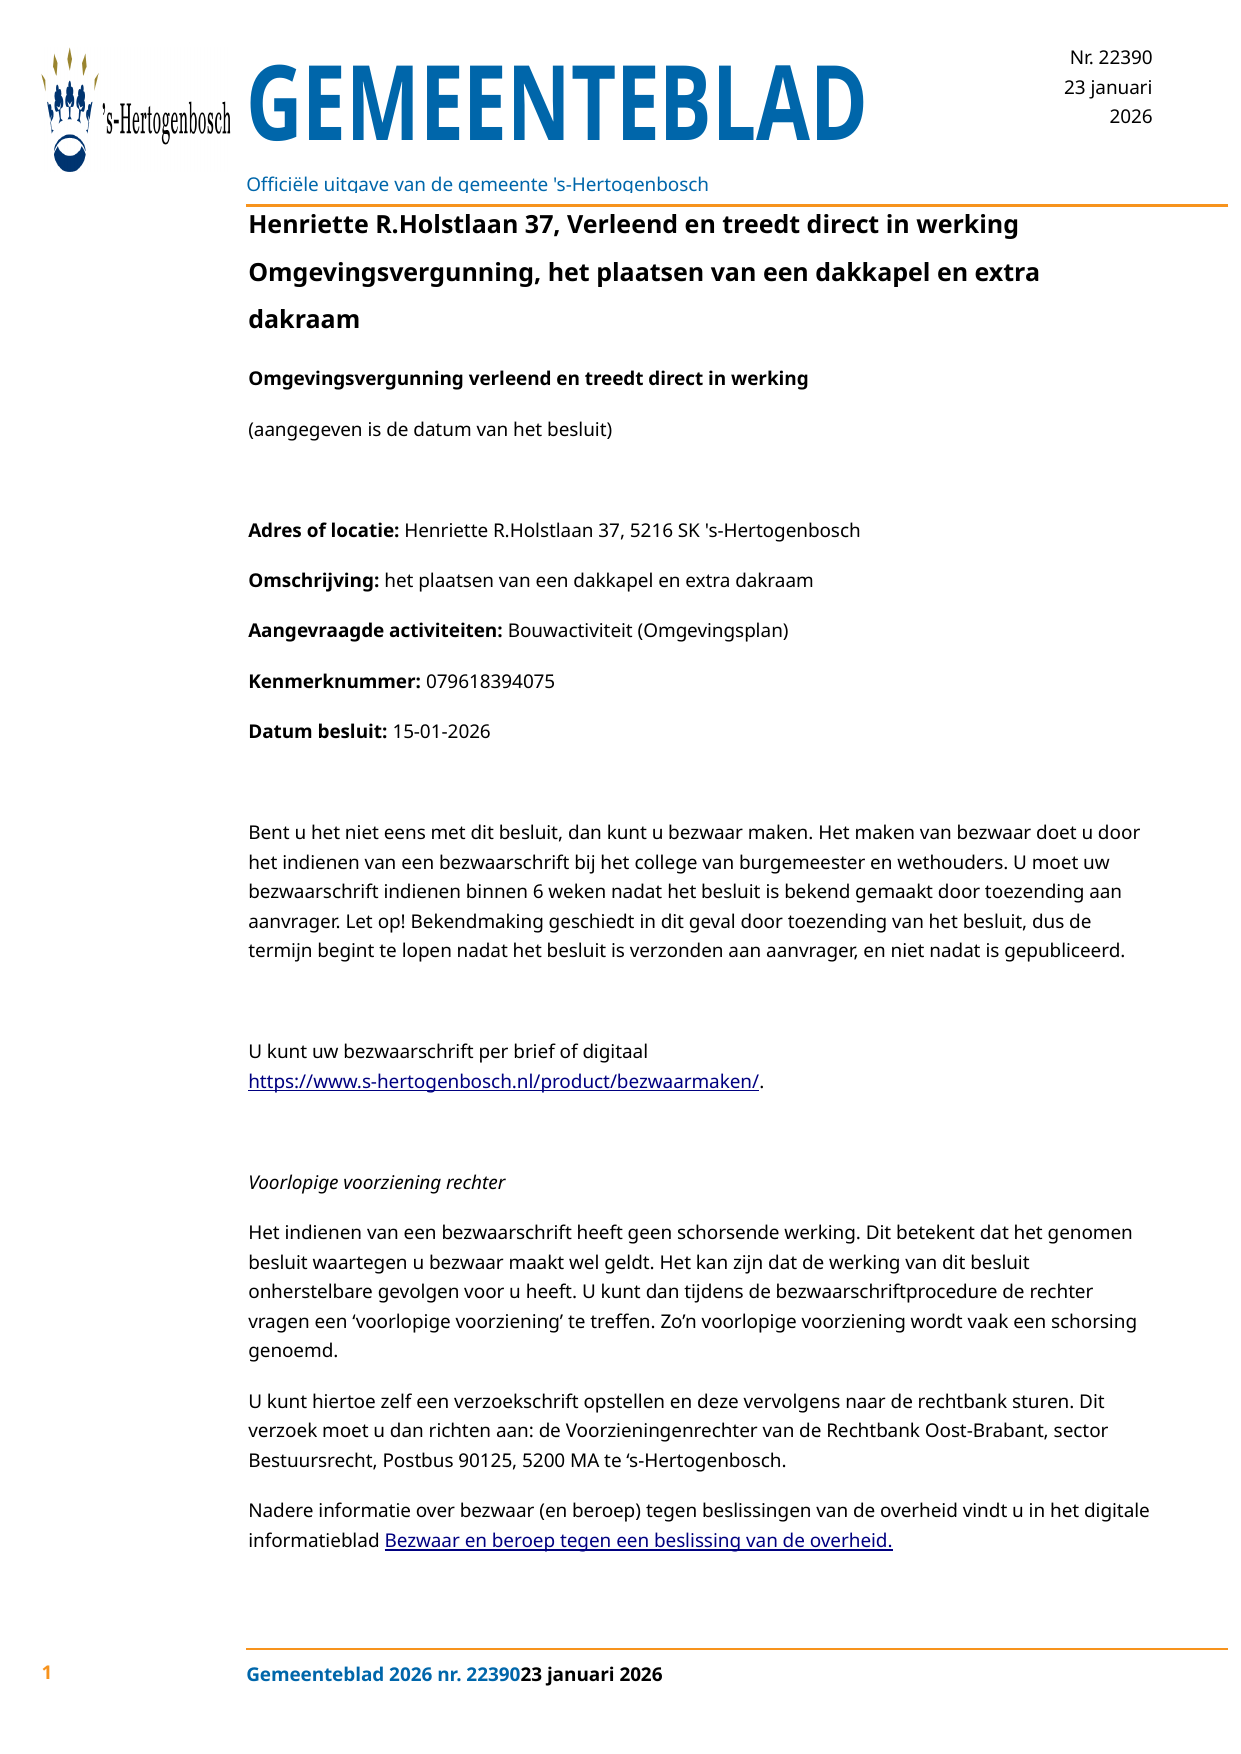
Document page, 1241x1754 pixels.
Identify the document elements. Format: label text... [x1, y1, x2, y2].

text Aangevraagde activiteiten: Bouwactiviteit (Omgevingsplan) [248, 618, 1152, 643]
text Kenmerknummer: 079618394075 [248, 668, 1152, 694]
text Het indienen van een bezwaarschrift heeft geen schorsende werking. Dit betekent dat het genomen besluit waartegen u bezwaar maakt wel geldt. Het kan zijn dat de werking van dit besluit onherstelbare gevolgen voor u heeft. U kunt dan tijdens de bezwaarschriftprocedure de rechter vragen een ‘voorlopige voorziening’ te treffen. Zo’n voorlopige voorziening wordt vaak een schorsing genoemd. [248, 1219, 1152, 1363]
text Henriette R.Holstlaan 37, Verleend en treedt direct in werking Omgevingsvergunning, het plaatsen van een dakkapel en extra dakraam [248, 207, 1152, 336]
picture [41, 47, 231, 172]
text Omgevingsvergunning verleend en treedt direct in werking [248, 366, 1152, 391]
text Voorlopige voorziening rechter [248, 1169, 1152, 1194]
text Nadere informatie over bezwaar (en beroep) tegen beslissingen van de overheid vindt u in het digitale informatieblad Bezwaar en beroep tegen een beslissing van de overheid. [248, 1498, 1152, 1553]
text Bent u het niet eens met dit besluit, dan kunt u bezwaar maken. Het maken van bezwaar doet u door het indienen van een bezwaarschrift bij het college van burgemeester en wethouders. U moet uw bezwaarschrift indienen binnen 6 weken nadat het besluit is bekend gemaakt door toezending aan aanvrager. Let op! Bekendmaking geschiedt in dit geval door toezending van het besluit, dus de termijn begint te lopen nadat het besluit is verzonden aan aanvrager, en niet nadat is gepubliceerd. [248, 819, 1152, 963]
text Datum besluit: 15-01-2026 [248, 718, 1152, 744]
text Adres of locatie: Henriette R.Holstlaan 37, 5216 SK 's-Hertogenbosch [248, 517, 1152, 542]
text U kunt hiertoe zelf een verzoekschrift opstellen en deze vervolgens naar de rechtbank sturen. Dit verzoek moet u dan richten aan: de Voorzieningenrechter van de Rechtbank Oost-Brabant, sector Bestuursrecht, Postbus 90125, 5200 MA te ‘s-Hertogenbosch. [248, 1388, 1152, 1473]
text (aangegeven is de datum van het besluit) [248, 416, 1152, 442]
text Omschrijving: het plaatsen van een dakkapel en extra dakraam [248, 567, 1152, 593]
text U kunt uw bezwaarschrift per brief of digitaal https://www.s-hertogenbosch.nl/product/bezwaarmaken/. [248, 1038, 1152, 1094]
